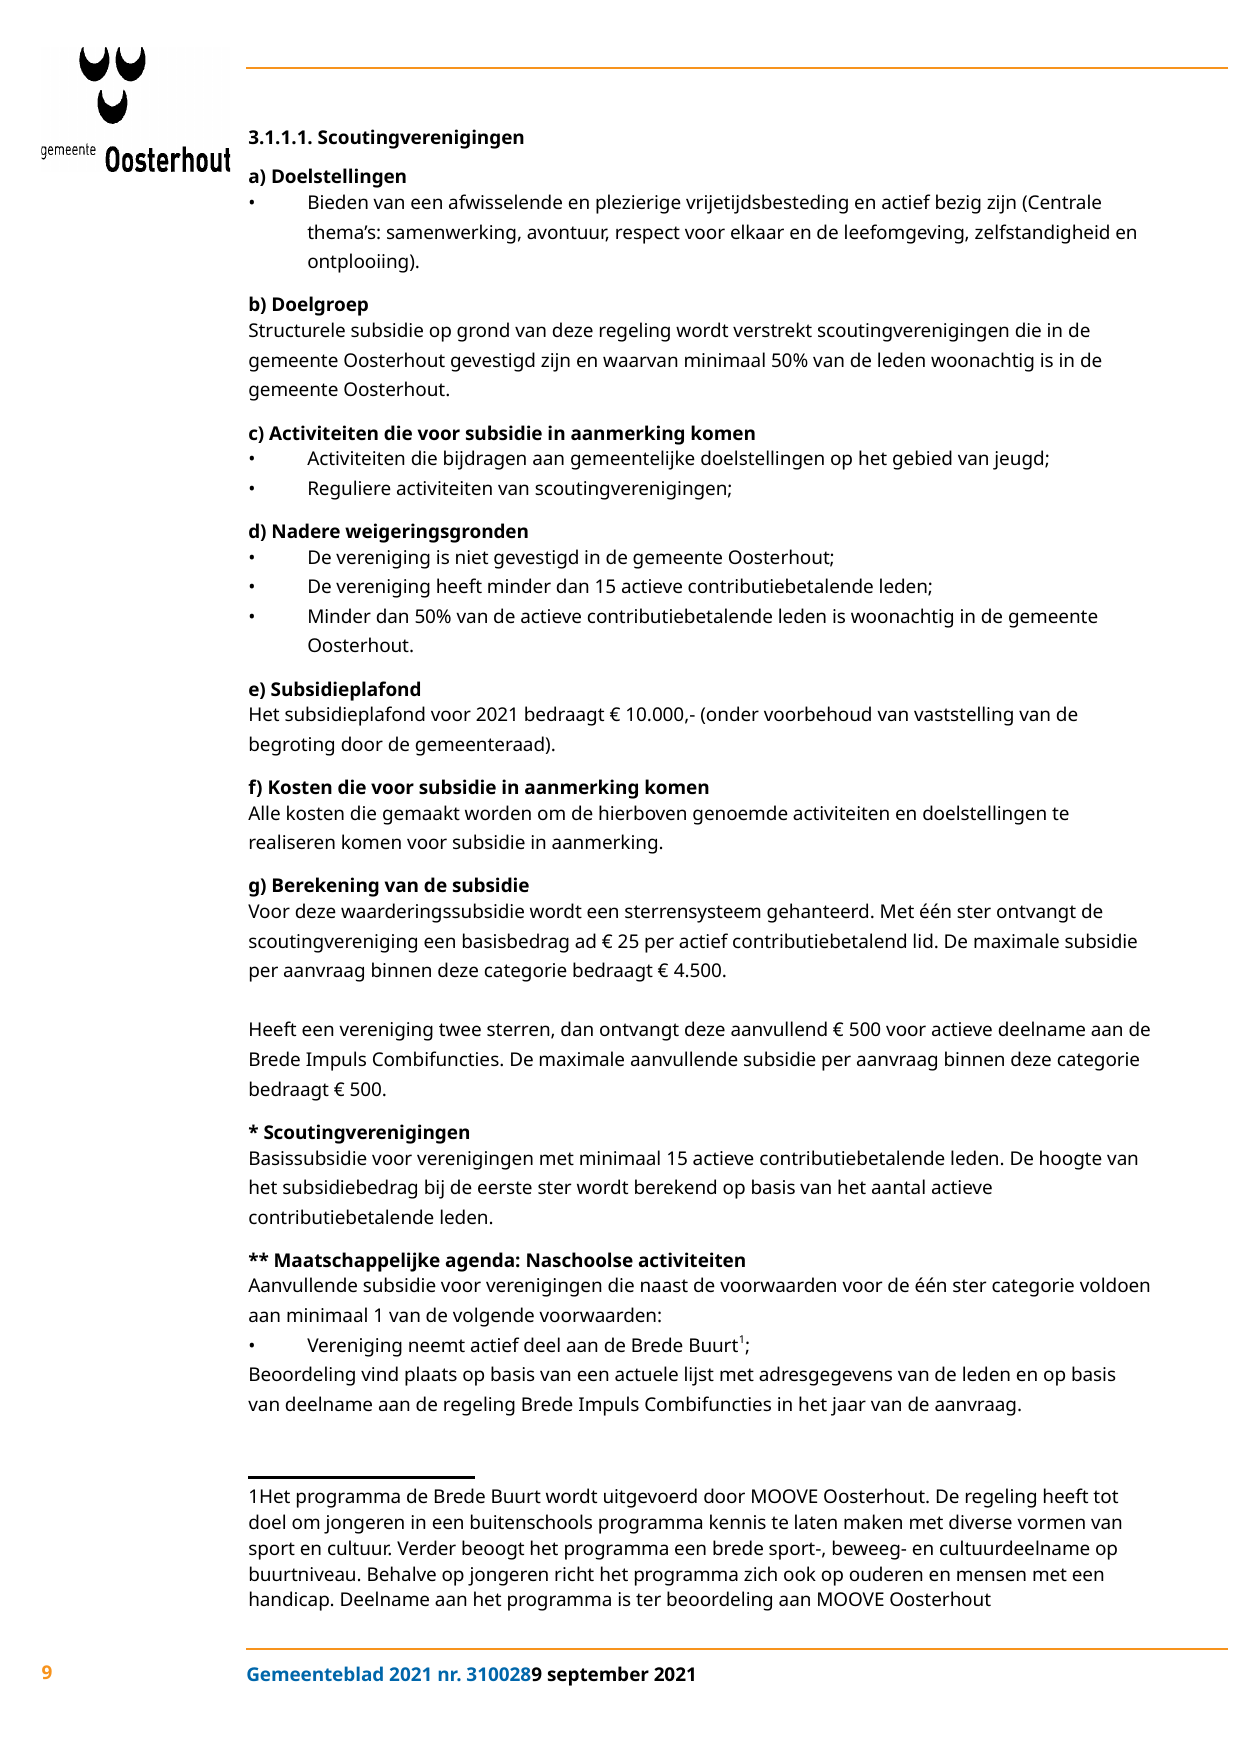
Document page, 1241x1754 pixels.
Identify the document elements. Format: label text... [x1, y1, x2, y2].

text e) Subsidieplafond [248, 676, 1152, 701]
list Het programma de Brede Buurt wordt uitgevoerd door MOOVE Oosterhout. De regeling heeft tot doel om jongeren in een buitenschools programma kennis te laten maken met diverse vormen van sport en cultuur. Verder beoogt het programma een brede sport-, beweeg- en cultuurdeelname op buurtniveau. Behalve op jongeren richt het programma zich ook op ouderen en mensen met een handicap. Deelname aan het programma is ter beoordeling aan MOOVE Oosterhout [248, 1483, 1152, 1612]
text Beoordeling vind plaats op basis van een actuele lijst met adresgegevens van de leden en op basis van deelname aan de regeling Brede Impuls Combifuncties in het jaar van de aanvraag. [248, 1361, 1152, 1417]
text a) Doelstellingen [248, 164, 1152, 189]
text Basissubsidie voor verenigingen met minimaal 15 actieve contributiebetalende leden. De hoogte van het subsidiebedrag bij de eerste ster wordt berekend op basis van het aantal actieve contributiebetalende leden. [248, 1145, 1152, 1229]
list Bieden van een afwisselende en plezierige vrijetijdsbesteding en actief bezig zijn (Centrale thema’s: samenwerking, avontuur, respect voor elkaar en de leefomgeving, zelfstandigheid en ontplooiing). [248, 189, 1152, 274]
text f) Kosten die voor subsidie in aanmerking komen [248, 774, 1152, 800]
list Activiteiten die bijdragen aan gemeentelijke doelstellingen op het gebied van jeugd; [248, 445, 1152, 471]
text ** Maatschappelijke agenda: Naschoolse activiteiten [248, 1247, 1152, 1273]
text g) Berekening van de subsidie [248, 873, 1152, 898]
text * Scoutingverenigingen [248, 1119, 1152, 1145]
text b) Doelgroep [248, 292, 1152, 317]
text c) Activiteiten die voor subsidie in aanmerking komen [248, 420, 1152, 445]
list Minder dan 50% van de actieve contributiebetalende leden is woonachtig in de gemeente Oosterhout. [248, 603, 1152, 658]
list Vereniging neemt actief deel aan de Brede Buurt; [248, 1332, 1152, 1358]
list De vereniging is niet gevestigd in de gemeente Oosterhout; [248, 544, 1152, 569]
text Structurele subsidie op grond van deze regeling wordt verstrekt scoutingverenigingen die in de gemeente Oosterhout gevestigd zijn en waarvan minimaal 50% van de leden woonachtig is in de gemeente Oosterhout. [248, 317, 1152, 402]
text Aanvullende subsidie voor verenigingen die naast de voorwaarden voor de één ster categorie voldoen aan minimaal 1 van de volgende voorwaarden: [248, 1273, 1152, 1328]
text Het subsidieplafond voor 2021 bedraagt € 10.000,- (onder voorbehoud van vaststelling van de begroting door de gemeenteraad). [248, 701, 1152, 757]
text 3.1.1.1. Scoutingverenigingen [248, 124, 1152, 150]
list Reguliere activiteiten van scoutingverenigingen; [248, 475, 1152, 501]
list De vereniging heeft minder dan 15 actieve contributiebetalende leden; [248, 573, 1152, 599]
text Voor deze waarderingssubsidie wordt een sterrensysteem gehanteerd. Met één ster ontvangt de scoutingvereniging een basisbedrag ad € 25 per actief contributiebetalend lid. De maximale subsidie per aanvraag binnen deze categorie bedraagt € 4.500. [248, 898, 1152, 983]
text d) Nadere weigeringsgronden [248, 518, 1152, 544]
text Alle kosten die gemaakt worden om de hierboven genoemde activiteiten en doelstellingen te realiseren komen voor subsidie in aanmerking. [248, 800, 1152, 855]
text Heeft een vereniging twee sterren, dan ontvangt deze aanvullend € 500 voor actieve deelname aan de Brede Impuls Combifuncties. De maximale aanvullende subsidie per aanvraag binnen deze categorie bedraagt € 500. [248, 1017, 1152, 1102]
picture [41, 47, 231, 172]
